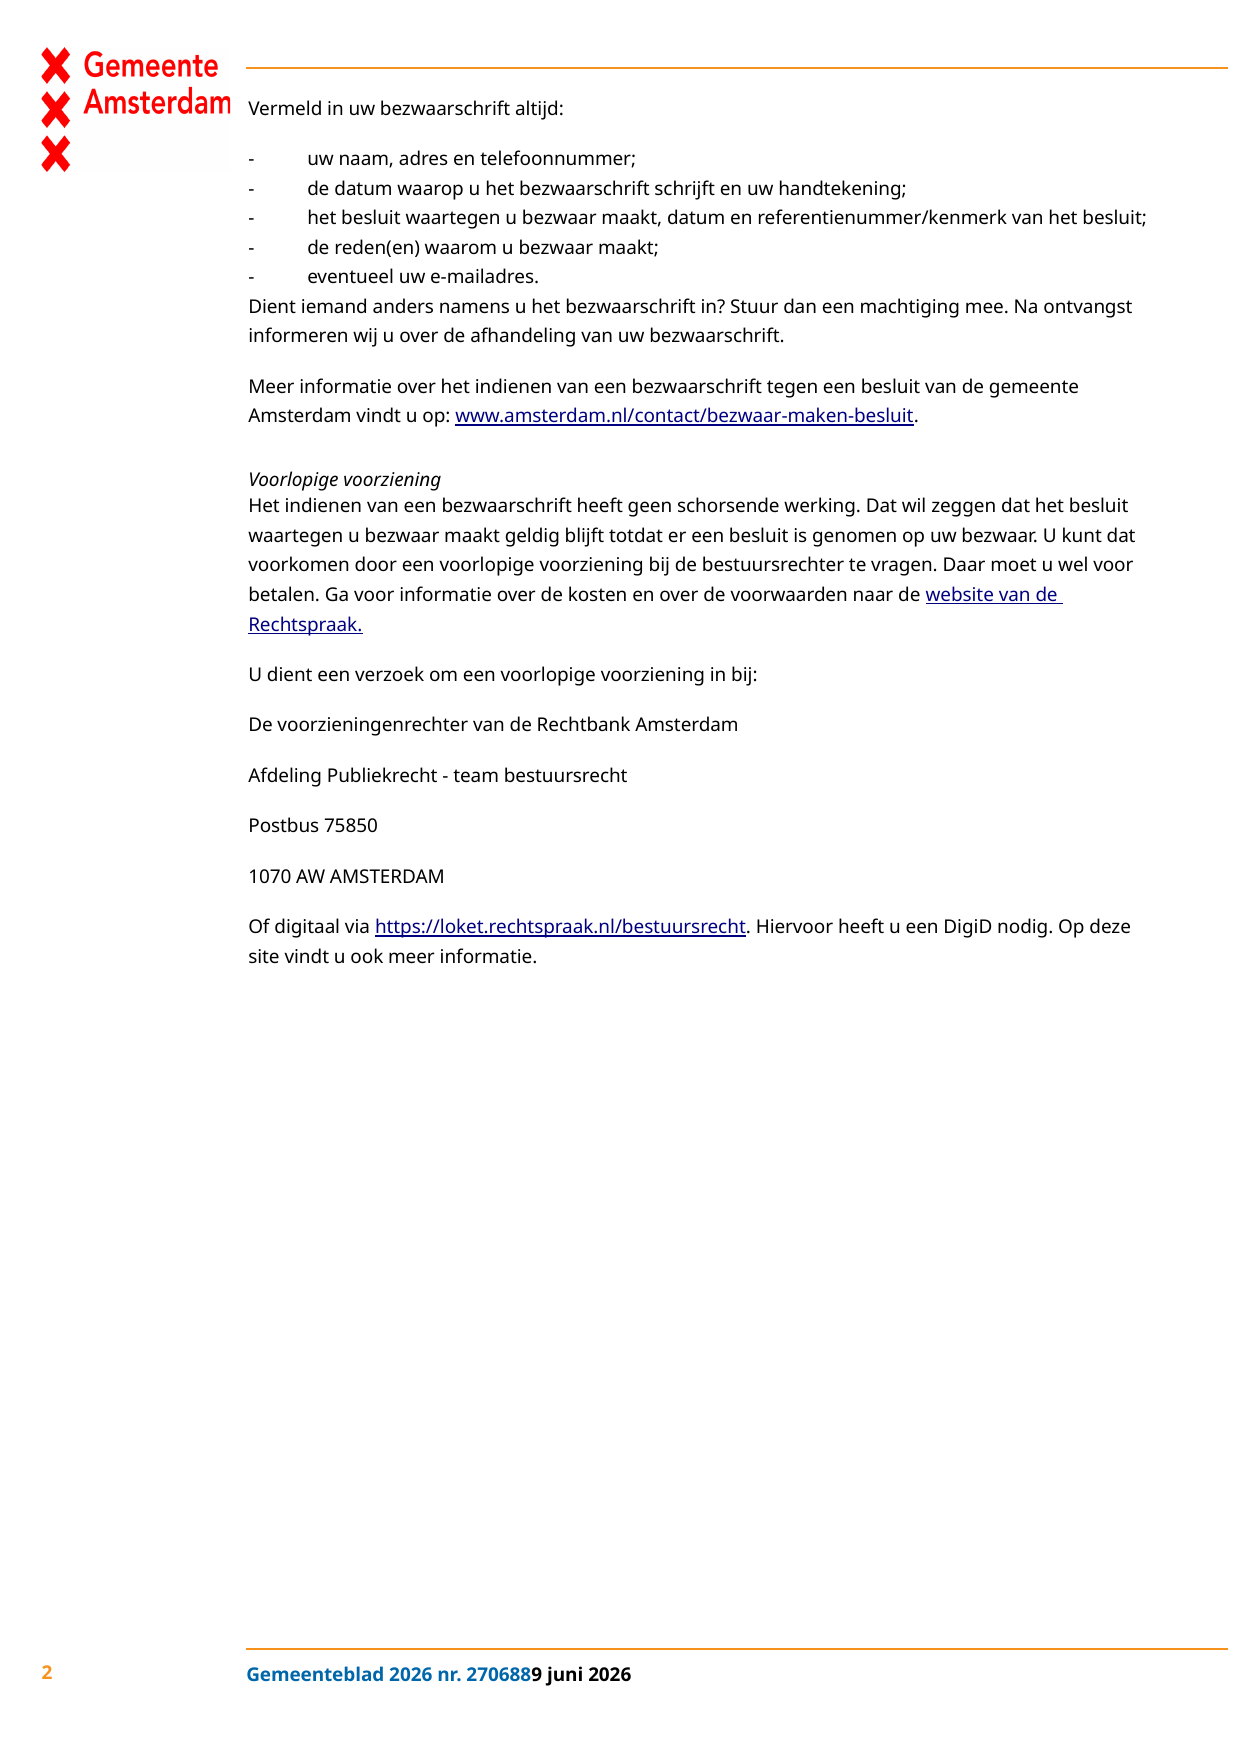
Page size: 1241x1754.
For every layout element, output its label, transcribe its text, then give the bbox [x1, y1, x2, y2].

text Postbus 75850 [248, 812, 1152, 838]
picture [41, 47, 231, 172]
text Het indienen van een bezwaarschrift heeft geen schorsende werking. Dat wil zeggen dat het besluit waartegen u bezwaar maakt geldig blijft totdat er een besluit is genomen op uw bezwaar. U kunt dat voorkomen door een voorlopige voorziening bij de bestuursrechter te vragen. Daar moet u wel voor betalen. Ga voor informatie over de kosten en over de voorwaarden naar de website van de Rechtspraak. [248, 492, 1152, 636]
text Of digitaal via https://loket.rechtspraak.nl/bestuursrecht. Hiervoor heeft u een DigiD nodig. Op deze site vindt u ook meer informatie. [248, 913, 1152, 968]
text Vermeld in uw bezwaarschrift altijd: [248, 95, 1152, 121]
text Voorlopige voorziening [248, 467, 1152, 492]
list het besluit waartegen u bezwaar maakt, datum en referentienummer/kenmerk van het besluit; [248, 204, 1152, 230]
text Dient iemand anders namens u het bezwaarschrift in? Stuur dan een machtiging mee. Na ontvangst informeren wij u over de afhandeling van uw bezwaarschrift. [248, 293, 1152, 348]
text U dient een verzoek om een voorlopige voorziening in bij: [248, 661, 1152, 687]
text De voorzieningenrechter van de Rechtbank Amsterdam [248, 712, 1152, 737]
list de reden(en) waarom u bezwaar maakt; [248, 234, 1152, 260]
list de datum waarop u het bezwaarschrift schrijft en uw handtekening; [248, 175, 1152, 201]
list eventueel uw e-mailadres. [248, 263, 1152, 289]
text Afdeling Publiekrecht - team bestuursrecht [248, 762, 1152, 788]
list uw naam, adres en telefoonnummer; [248, 145, 1152, 171]
text Meer informatie over het indienen van een bezwaarschrift tegen een besluit van de gemeente Amsterdam vindt u op: www.amsterdam.nl/contact/bezwaar-maken-besluit. [248, 373, 1152, 428]
text 1070 AW AMSTERDAM [248, 863, 1152, 888]
